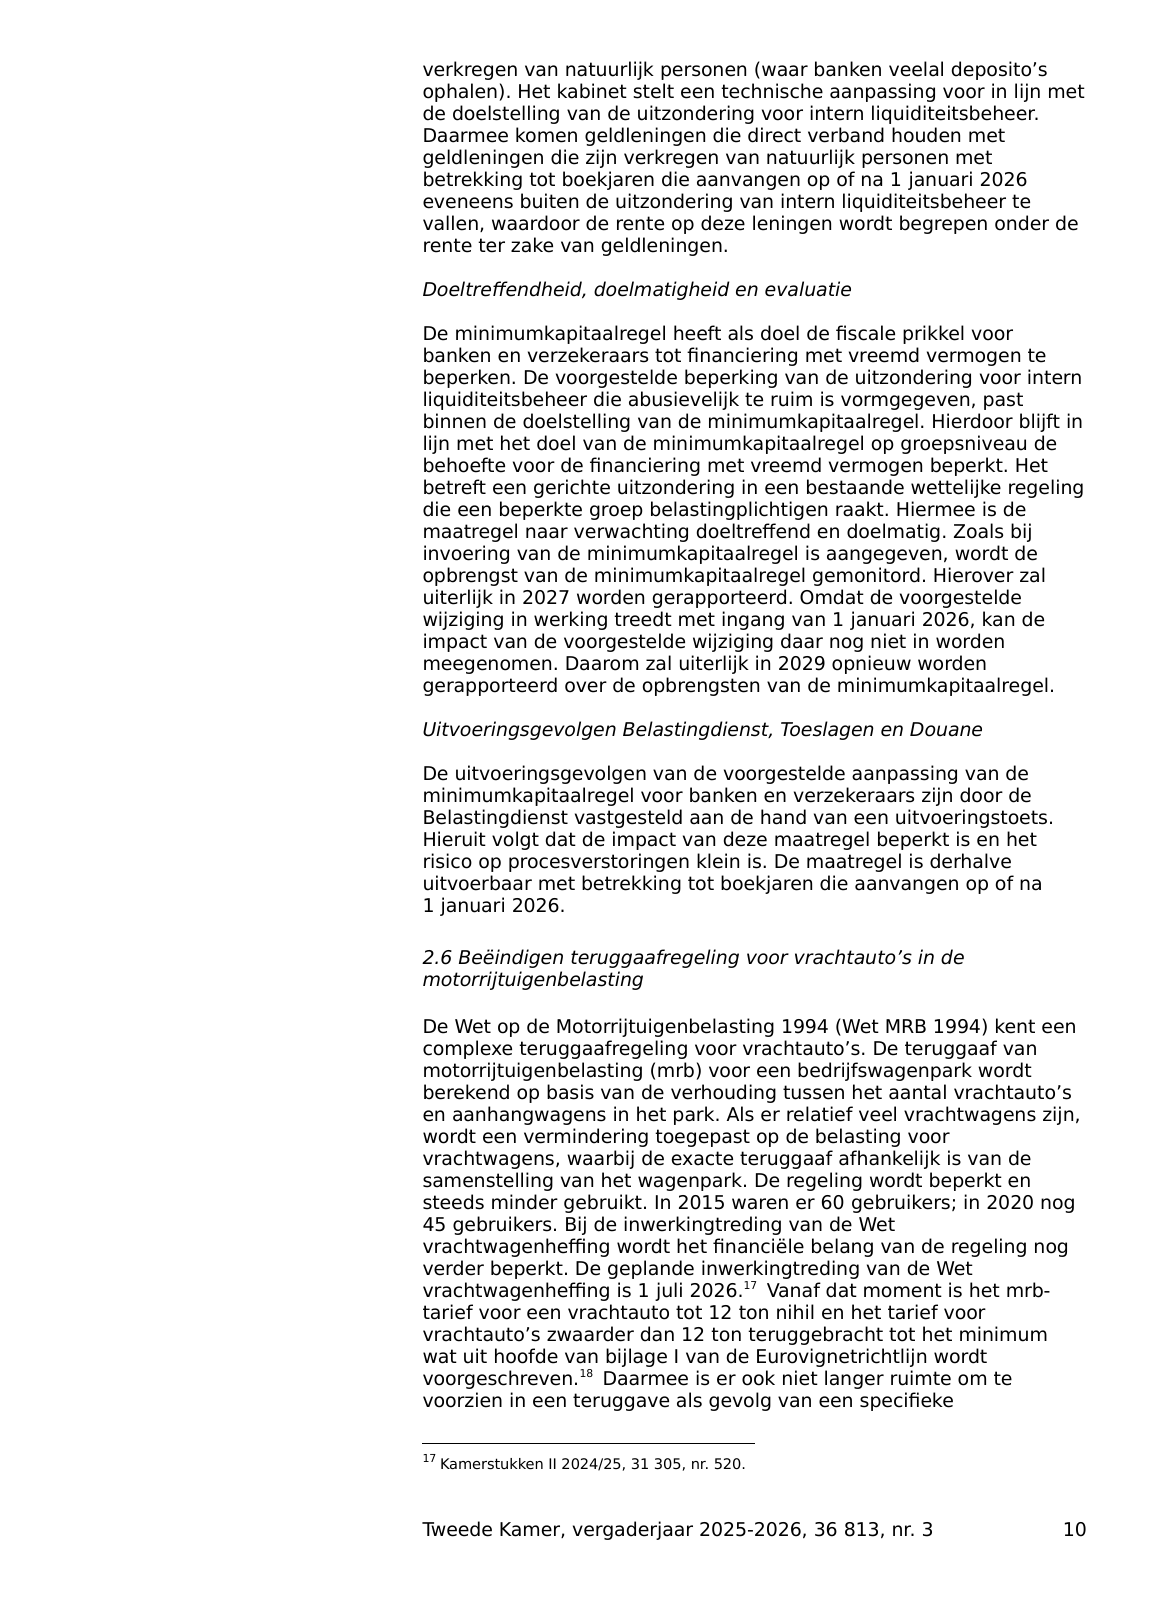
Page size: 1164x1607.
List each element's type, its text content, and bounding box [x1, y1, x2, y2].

text De minimumkapitaalregel heeft als doel de fiscale prikkel voor banken en verzekeraars tot financiering met vreemd vermogen te beperken. De voorgestelde beperking van de uitzondering voor intern liquiditeitsbeheer die abusievelijk te ruim is vormgegeven, past binnen de doelstelling van de minimumkapitaalregel. Hierdoor blijft in lijn met het doel van de minimumkapitaalregel op groepsniveau de behoefte voor de financiering met vreemd vermogen beperkt. Het betreft een gerichte uitzondering in een bestaande wettelijke regeling die een beperkte groep belastingplichtigen raakt. Hiermee is de maatregel naar verwachting doeltreffend en doelmatig. Zoals bij invoering van de minimumkapitaalregel is aangegeven, wordt de opbrengst van de minimumkapitaalregel gemonitord. Hierover zal uiterlijk in 2027 worden gerapporteerd. Omdat de voorgestelde wijziging in werking treedt met ingang van 1 januari 2026, kan de impact van de voorgestelde wijziging daar nog niet in worden meegenomen. Daarom zal uiterlijk in 2029 opnieuw worden gerapporteerd over de opbrengsten van de minimumkapitaalregel. [422, 323, 1087, 697]
subtitle Uitvoeringsgevolgen Belastingdienst, Toeslagen en Douane [422, 719, 1087, 741]
text De uitvoeringsgevolgen van de voorgestelde aanpassing van de minimumkapitaalregel voor banken en verzekeraars zijn door de Belastingdienst vastgesteld aan de hand van een uitvoeringstoets. Hieruit volgt dat de impact van deze maatregel beperkt is en het risico op procesverstoringen klein is. De maatregel is derhalve uitvoerbaar met betrekking tot boekjaren die aanvangen op of na 1 januari 2026. [422, 763, 1087, 917]
text Kamerstukken II 2024/25, 31 305, nr. 520. [422, 1452, 1087, 1474]
subtitle Doeltreffendheid, doelmatigheid en evaluatie [422, 279, 1087, 301]
text verkregen van natuurlijk personen (waar banken veelal deposito’s ophalen). Het kabinet stelt een technische aanpassing voor in lijn met de doelstelling van de uitzondering voor intern liquiditeitsbeheer. Daarmee komen geldleningen die direct verband houden met geldleningen die zijn verkregen van natuurlijk personen met betrekking tot boekjaren die aanvangen op of na 1 januari 2026 eveneens buiten de uitzondering van intern liquiditeitsbeheer te vallen, waardoor de rente op deze leningen wordt begrepen onder de rente ter zake van geldleningen. [422, 59, 1087, 257]
text De Wet op de Motorrijtuigenbelasting 1994 (Wet MRB 1994) kent een complexe teruggaafregeling voor vrachtauto’s. De teruggaaf van motorrijtuigenbelasting (mrb) voor een bedrijfswagenpark wordt berekend op basis van de verhouding tussen het aantal vrachtauto’s en aanhangwagens in het park. Als er relatief veel vrachtwagens zijn, wordt een vermindering toegepast op de belasting voor vrachtwagens, waarbij de exacte teruggaaf afhankelijk is van de samenstelling van het wagenpark. De regeling wordt beperkt en steeds minder gebruikt. In 2015 waren er 60 gebruikers; in 2020 nog 45 gebruikers. Bij de inwerkingtreding van de Wet vrachtwagenheffing wordt het financiële belang van de regeling nog verder beperkt. De geplande inwerkingtreding van de Wet vrachtwagenheffing is 1 juli 2026. Vanaf dat moment is het mrb-tarief voor een vrachtauto tot 12 ton nihil en het tarief voor vrachtauto’s zwaarder dan 12 ton teruggebracht tot het minimum wat uit hoofde van bijlage I van de Eurovignetrichtlijn wordt voorgeschreven. Daarmee is er ook niet langer ruimte om te voorzien in een teruggave als gevolg van een specifieke [422, 1016, 1087, 1412]
subtitle 2.6 Beëindigen teruggaafregeling voor vrachtauto’s in de motorrijtuigenbelasting [422, 947, 1087, 991]
